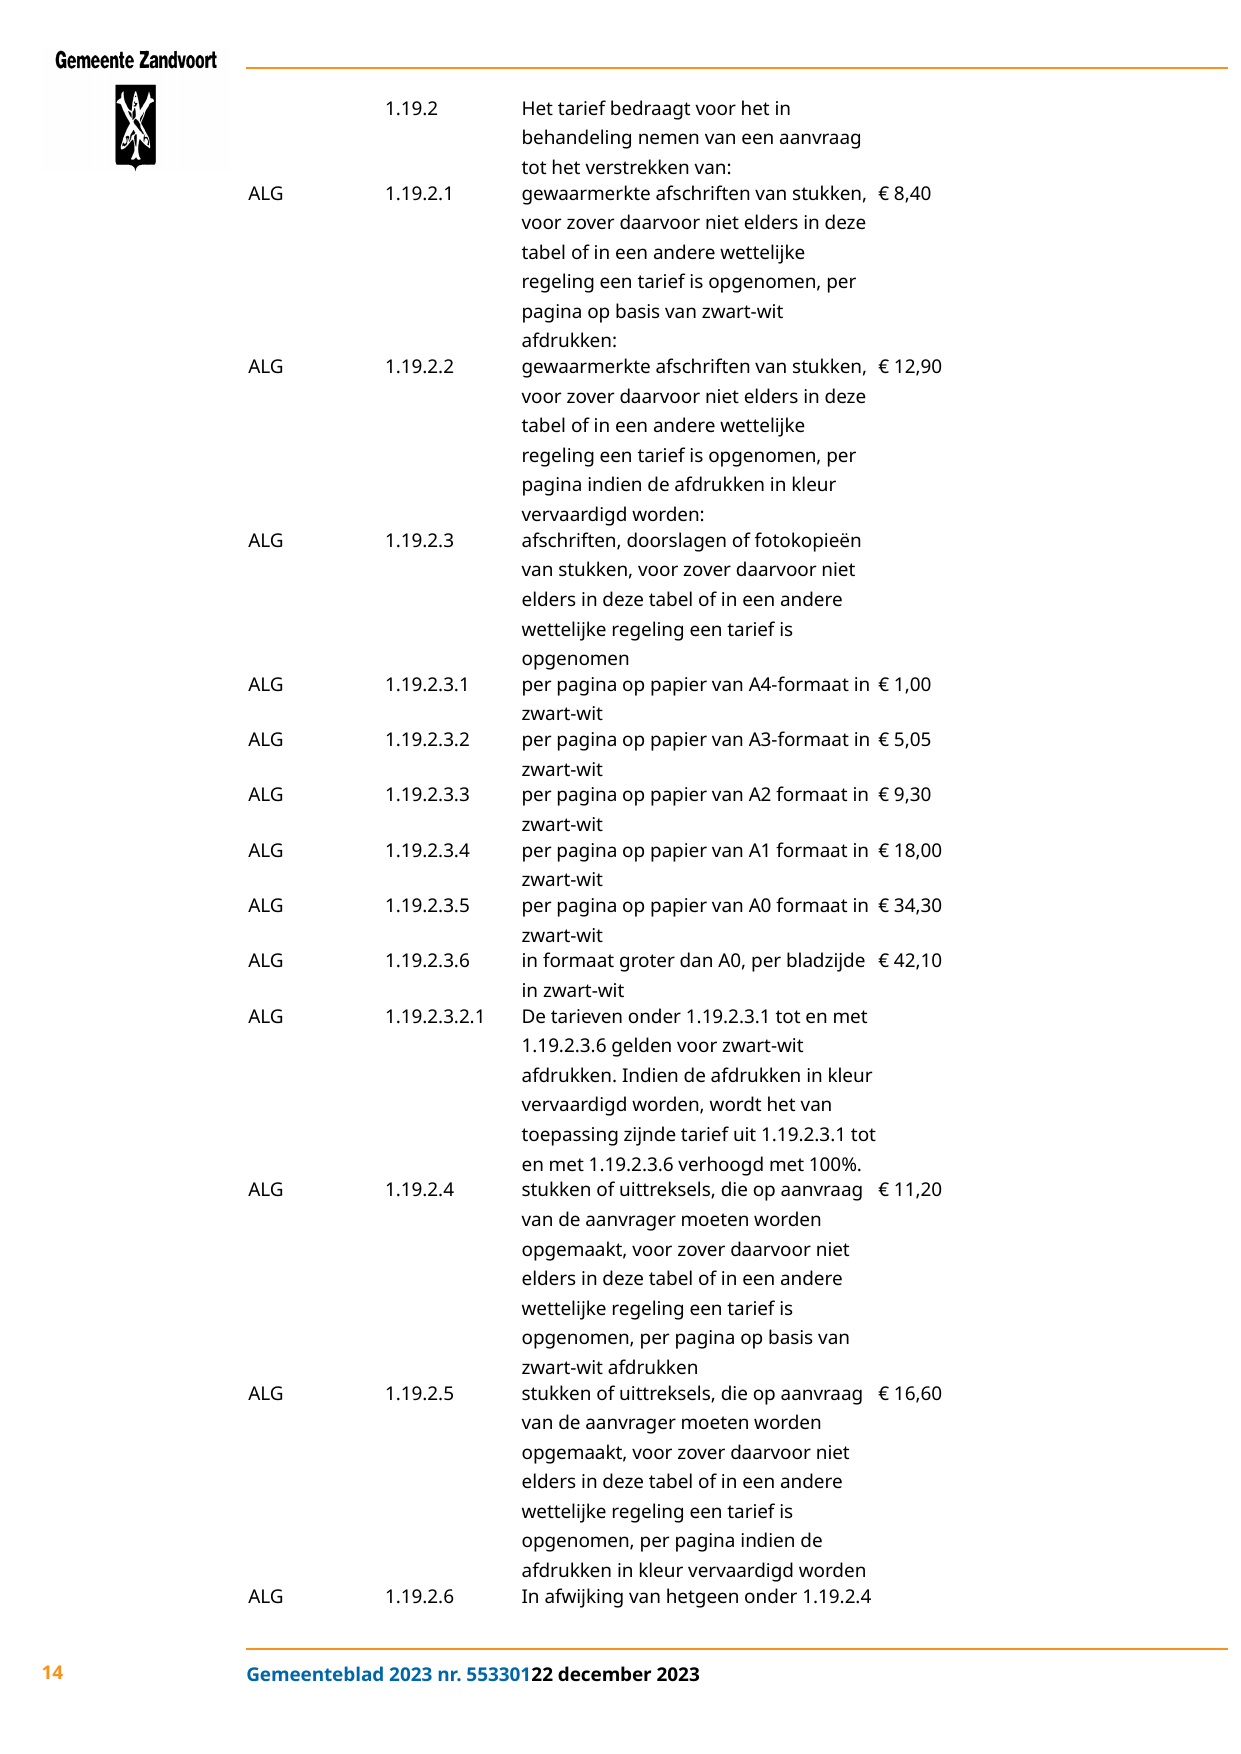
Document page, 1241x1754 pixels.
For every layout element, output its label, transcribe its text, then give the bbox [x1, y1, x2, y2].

table_cell [1015, 527, 1152, 671]
table_cell afschriften, doorslagen of fotokopieën van stukken, voor zover daarvoor niet elders in deze tabel of in een andere wettelijke regeling een tarief is opgenomen [521, 527, 878, 671]
table_cell 1.19.2.2 [385, 353, 521, 527]
table_cell ALG [248, 1177, 385, 1380]
table_cell ALG [248, 892, 385, 948]
table_cell [1015, 1003, 1152, 1177]
table_cell gewaarmerkte afschriften van stukken, voor zover daarvoor niet elders in deze tabel of in een andere wettelijke regeling een tarief is opgenomen, per pagina op basis van zwart-wit afdrukken: [521, 180, 878, 353]
table_cell € 42,10 [878, 948, 1015, 1003]
table_cell ALG [248, 948, 385, 1003]
table_cell € 8,40 [878, 180, 1015, 353]
table_cell [248, 95, 385, 180]
table_cell 1.19.2.1 [385, 180, 521, 353]
table_cell In afwijking van hetgeen onder 1.19.2.4 [521, 1583, 878, 1609]
table_cell [1015, 948, 1152, 1003]
table_cell € 16,60 [878, 1380, 1015, 1583]
table_cell Het tarief bedraagt voor het in behandeling nemen van een aanvraag tot het verstrekken van: [521, 95, 878, 180]
table_cell € 18,00 [878, 837, 1015, 892]
table_cell 1.19.2 [385, 95, 521, 180]
table_cell 1.19.2.3 [385, 527, 521, 671]
table_cell per pagina op papier van A2 formaat in zwart-wit [521, 782, 878, 837]
table_cell € 34,30 [878, 892, 1015, 948]
table_cell per pagina op papier van A3-formaat in zwart-wit [521, 726, 878, 782]
table_cell 1.19.2.3.2.1 [385, 1003, 521, 1177]
table_cell [1015, 95, 1152, 180]
table_cell [1015, 726, 1152, 782]
table_cell [878, 527, 1015, 671]
table_cell in formaat groter dan A0, per bladzijde in zwart-wit [521, 948, 878, 1003]
table_cell [1015, 180, 1152, 353]
table_cell ALG [248, 1380, 385, 1583]
table_cell [1015, 782, 1152, 837]
table_cell stukken of uittreksels, die op aanvraag van de aanvrager moeten worden opgemaakt, voor zover daarvoor niet elders in deze tabel of in een andere wettelijke regeling een tarief is opgenomen, per pagina op basis van zwart-wit afdrukken [521, 1177, 878, 1380]
table_cell € 5,05 [878, 726, 1015, 782]
table_cell ALG [248, 1583, 385, 1609]
table_cell 1.19.2.5 [385, 1380, 521, 1583]
table_cell ALG [248, 782, 385, 837]
table_cell 1.19.2.6 [385, 1583, 521, 1609]
table_cell [878, 1003, 1015, 1177]
table_cell per pagina op papier van A4-formaat in zwart-wit [521, 671, 878, 726]
table_cell 1.19.2.3.3 [385, 782, 521, 837]
table_cell [1015, 353, 1152, 527]
table_cell ALG [248, 527, 385, 671]
table_cell ALG [248, 1003, 385, 1177]
table_cell ALG [248, 837, 385, 892]
table_cell ALG [248, 353, 385, 527]
table_cell per pagina op papier van A0 formaat in zwart-wit [521, 892, 878, 948]
table_cell [1015, 1177, 1152, 1380]
table_cell € 11,20 [878, 1177, 1015, 1380]
table_cell [878, 1583, 1015, 1609]
table_cell 1.19.2.3.5 [385, 892, 521, 948]
table_cell [1015, 1583, 1152, 1609]
table_cell [1015, 892, 1152, 948]
table_cell 1.19.2.4 [385, 1177, 521, 1380]
table_cell [1015, 671, 1152, 726]
table_cell € 1,00 [878, 671, 1015, 726]
table_cell € 9,30 [878, 782, 1015, 837]
table_cell De tarieven onder 1.19.2.3.1 tot en met 1.19.2.3.6 gelden voor zwart-wit afdrukken. Indien de afdrukken in kleur vervaardigd worden, wordt het van toepassing zijnde tarief uit 1.19.2.3.1 tot en met 1.19.2.3.6 verhoogd met 100%. [521, 1003, 878, 1177]
table_cell ALG [248, 671, 385, 726]
picture [41, 47, 231, 172]
table_cell ALG [248, 726, 385, 782]
table_cell stukken of uittreksels, die op aanvraag van de aanvrager moeten worden opgemaakt, voor zover daarvoor niet elders in deze tabel of in een andere wettelijke regeling een tarief is opgenomen, per pagina indien de afdrukken in kleur vervaardigd worden [521, 1380, 878, 1583]
table_cell per pagina op papier van A1 formaat in zwart-wit [521, 837, 878, 892]
table_cell gewaarmerkte afschriften van stukken, voor zover daarvoor niet elders in deze tabel of in een andere wettelijke regeling een tarief is opgenomen, per pagina indien de afdrukken in kleur vervaardigd worden: [521, 353, 878, 527]
table_cell € 12,90 [878, 353, 1015, 527]
table_cell [878, 95, 1015, 180]
table_cell [1015, 837, 1152, 892]
table_cell 1.19.2.3.6 [385, 948, 521, 1003]
table_cell 1.19.2.3.2 [385, 726, 521, 782]
table_cell 1.19.2.3.1 [385, 671, 521, 726]
table_cell 1.19.2.3.4 [385, 837, 521, 892]
table_cell [1015, 1380, 1152, 1583]
table_cell ALG [248, 180, 385, 353]
